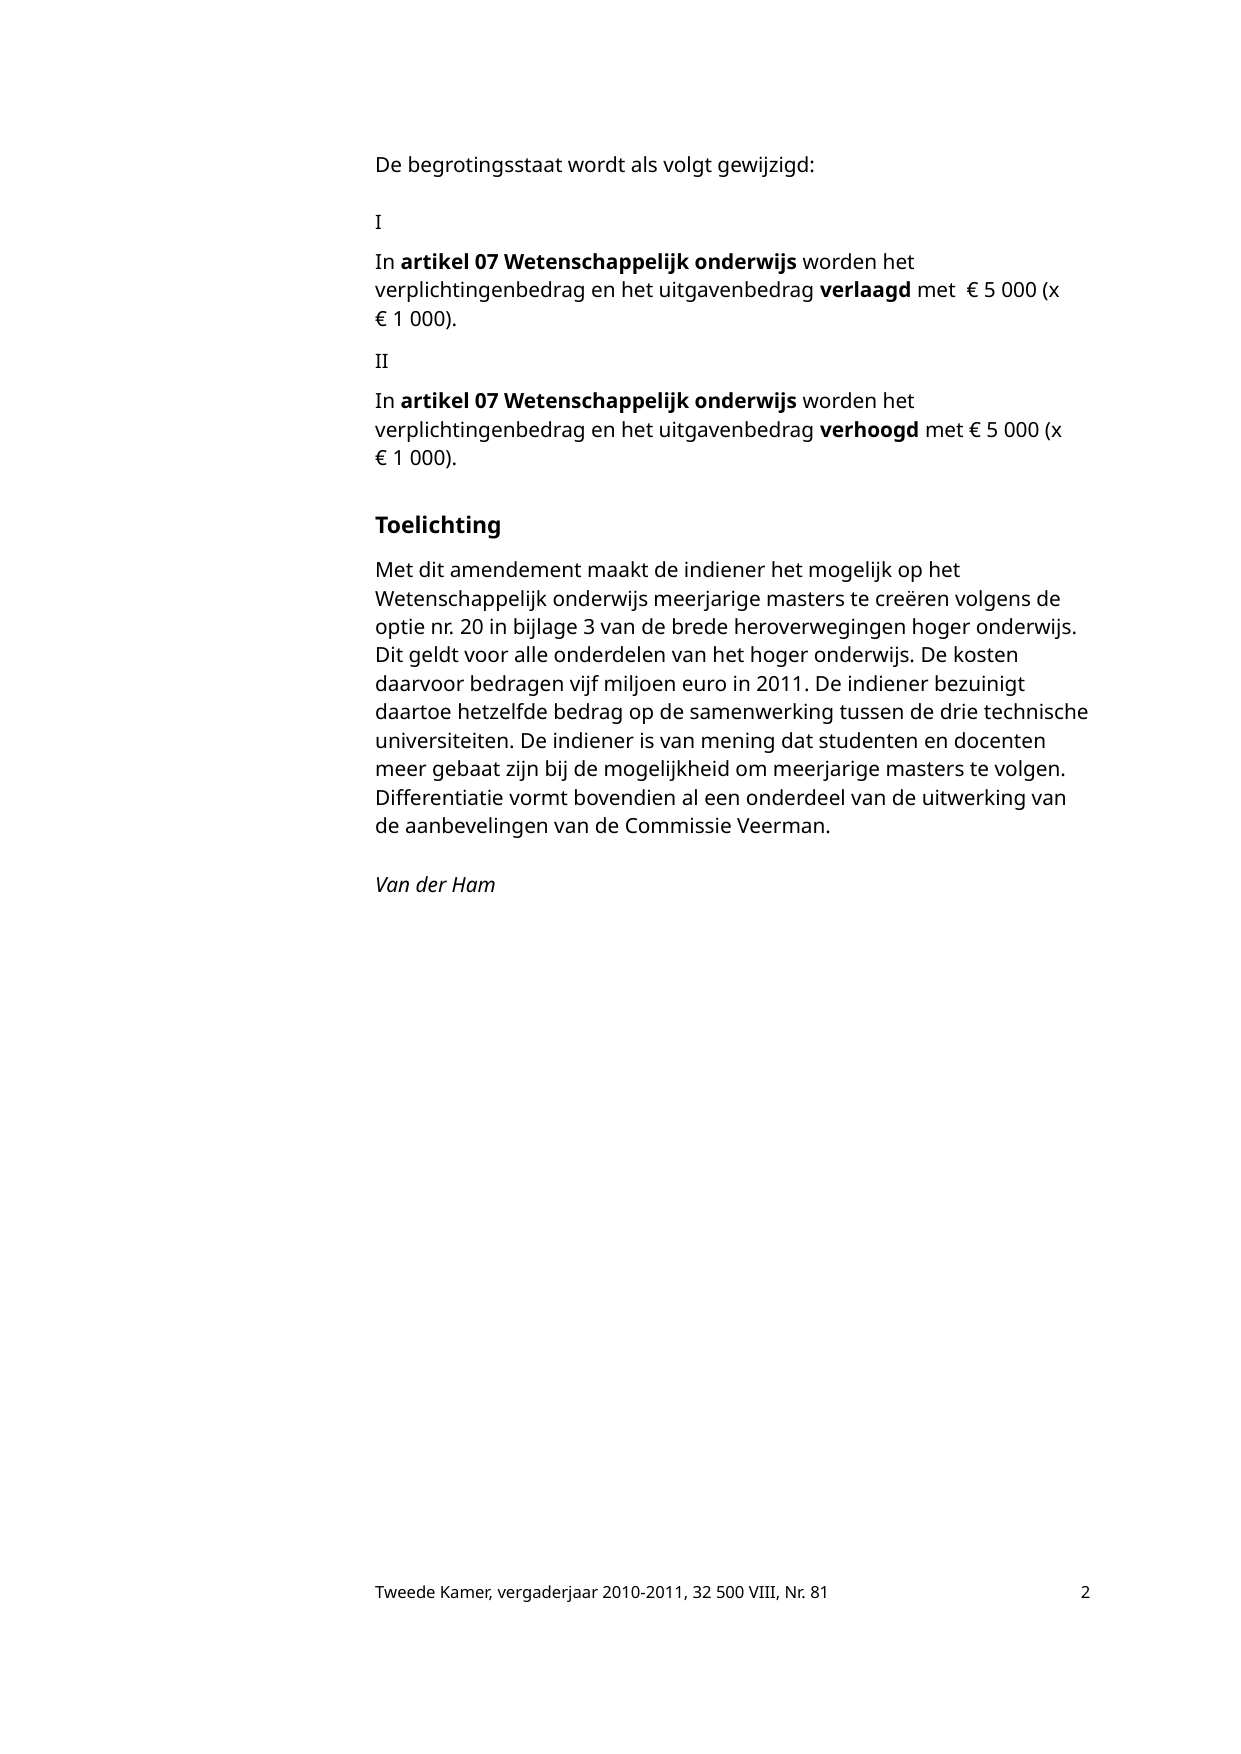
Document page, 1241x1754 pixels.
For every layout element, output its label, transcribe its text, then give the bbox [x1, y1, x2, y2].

text In artikel 07 Wetenschappelijk onderwijs worden het verplichtingenbedrag en het uitgavenbedrag verlaagd met € 5 000 (x € 1 000). [375, 247, 1090, 332]
text Van der Ham [375, 870, 1090, 898]
text I [375, 208, 1090, 235]
text Met dit amendement maakt de indiener het mogelijk op het Wetenschappelijk onderwijs meerjarige masters te creëren volgens de optie nr. 20 in bijlage 3 van de brede heroverwegingen hoger onderwijs. Dit geldt voor alle onderdelen van het hoger onderwijs. De kosten daarvoor bedragen vijf miljoen euro in 2011. De indiener bezuinigt daartoe hetzelfde bedrag op de samenwerking tussen de drie technische universiteiten. De indiener is van mening dat studenten en docenten meer gebaat zijn bij de mogelijkheid om meerjarige masters te volgen. Differentiatie vormt bovendien al een onderdeel van de uitwerking van de aanbevelingen van de Commissie Veerman. [375, 555, 1090, 840]
text De begrotingsstaat wordt als volgt gewijzigd: [375, 150, 1090, 178]
text II [375, 347, 1090, 374]
subtitle Toelichting [375, 509, 1090, 540]
text In artikel 07 Wetenschappelijk onderwijs worden het verplichtingenbedrag en het uitgavenbedrag verhoogd met € 5 000 (x € 1 000). [375, 386, 1090, 472]
